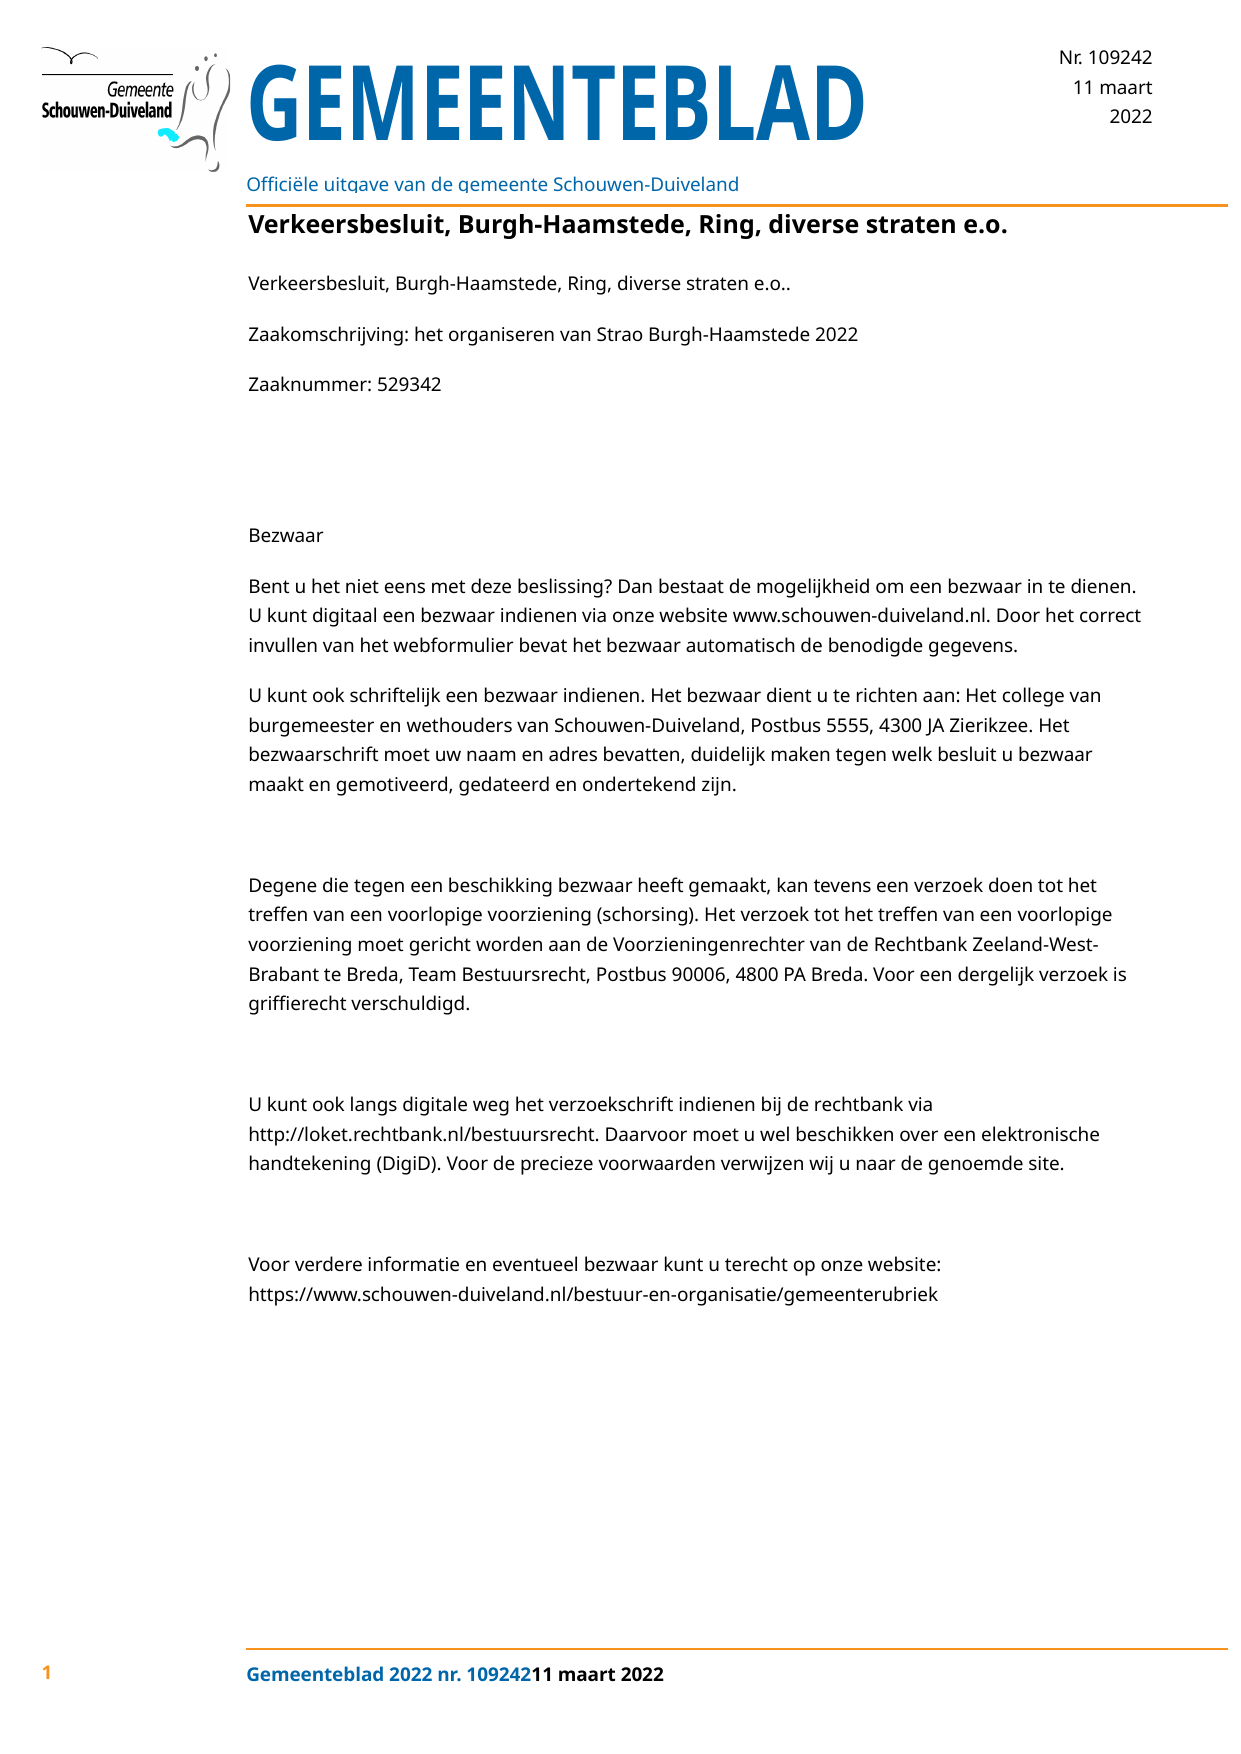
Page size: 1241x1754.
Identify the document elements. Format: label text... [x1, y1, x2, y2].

text U kunt ook schriftelijk een bezwaar indienen. Het bezwaar dient u te richten aan: Het college van burgemeester en wethouders van Schouwen-Duiveland, Postbus 5555, 4300 JA Zierikzee. Het bezwaarschrift moet uw naam en adres bevatten, duidelijk maken tegen welk besluit u bezwaar maakt en gemotiveerd, gedateerd en ondertekend zijn. [248, 682, 1152, 797]
text Voor verdere informatie en eventueel bezwaar kunt u terecht op onze website: https://www.schouwen-duiveland.nl/bestuur-en-organisatie/gemeenterubriek [248, 1251, 1152, 1306]
text Zaakomschrijving: het organiseren van Strao Burgh-Haamstede 2022 [248, 321, 1152, 346]
text U kunt ook langs digitale weg het verzoekschrift indienen bij de rechtbank via http://loket.rechtbank.nl/bestuursrecht. Daarvoor moet u wel beschikken over een elektronische handtekening (DigiD). Voor de precieze voorwaarden verwijzen wij u naar de genoemde site. [248, 1091, 1152, 1176]
text Bent u het niet eens met deze beslissing? Dan bestaat de mogelijkheid om een bezwaar in te dienen. U kunt digitaal een bezwaar indienen via onze website www.schouwen-duiveland.nl. Door het correct invullen van het webformulier bevat het bezwaar automatisch de benodigde gegevens. [248, 573, 1152, 658]
text Degene die tegen een beschikking bezwaar heeft gemaakt, kan tevens een verzoek doen tot het treffen van een voorlopige voorziening (schorsing). Het verzoek tot het treffen van een voorlopige voorziening moet gericht worden aan de Voorzieningenrechter van de Rechtbank Zeeland-West-Brabant te Breda, Team Bestuursrecht, Postbus 90006, 4800 PA Breda. Voor een dergelijk verzoek is griffierecht verschuldigd. [248, 872, 1152, 1016]
text Bezwaar [248, 522, 1152, 548]
picture [41, 47, 231, 172]
text Zaaknummer: 529342 [248, 371, 1152, 397]
text Verkeersbesluit, Burgh-Haamstede, Ring, diverse straten e.o.. [248, 270, 1152, 296]
text Verkeersbesluit, Burgh-Haamstede, Ring, diverse straten e.o. [248, 207, 1152, 241]
